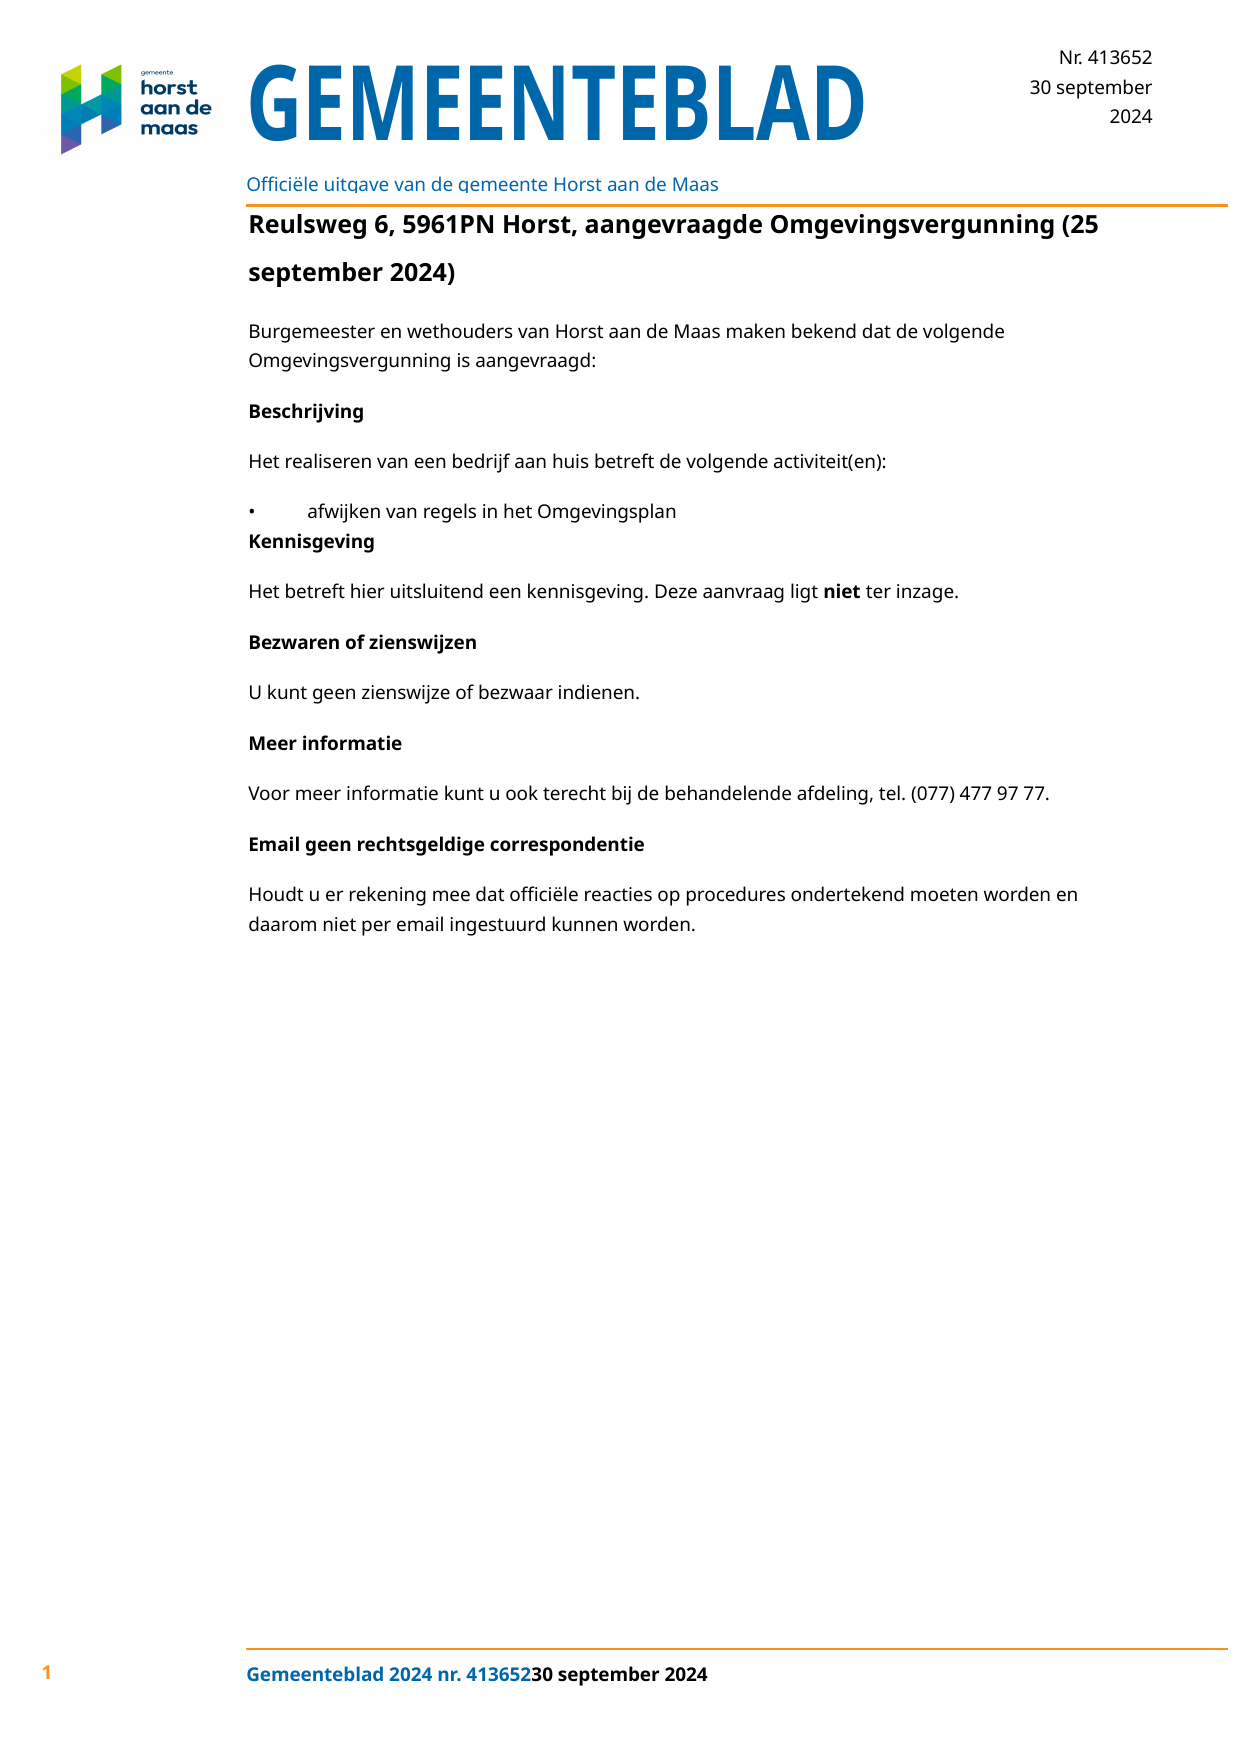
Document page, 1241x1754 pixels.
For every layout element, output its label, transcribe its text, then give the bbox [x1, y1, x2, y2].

text Het betreft hier uitsluitend een kennisgeving. Deze aanvraag ligt niet ter inzage. [248, 579, 1152, 604]
text Houdt u er rekening mee dat officiële reacties op procedures ondertekend moeten worden en daarom niet per email ingestuurd kunnen worden. [248, 881, 1152, 937]
text U kunt geen zienswijze of bezwaar indienen. [248, 679, 1152, 705]
text Beschrijving [248, 398, 1152, 424]
text Bezwaren of zienswijzen [248, 629, 1152, 655]
text Het realiseren van een bedrijf aan huis betreft de volgende activiteit(en): [248, 448, 1152, 474]
text Email geen rechtsgeldige correspondentie [248, 831, 1152, 857]
text Burgemeester en wethouders van Horst aan de Maas maken bekend dat de volgende Omgevingsvergunning is aangevraagd: [248, 318, 1152, 373]
text Reulsweg 6, 5961PN Horst, aangevraagde Omgevingsvergunning (25 september 2024) [248, 207, 1152, 288]
picture [41, 47, 231, 172]
text Kennisgeving [248, 528, 1152, 554]
list afwijken van regels in het Omgevingsplan [248, 499, 1152, 524]
text Voor meer informatie kunt u ook terecht bij de behandelende afdeling, tel. (077) 477 97 77. [248, 780, 1152, 806]
text Meer informatie [248, 730, 1152, 756]
